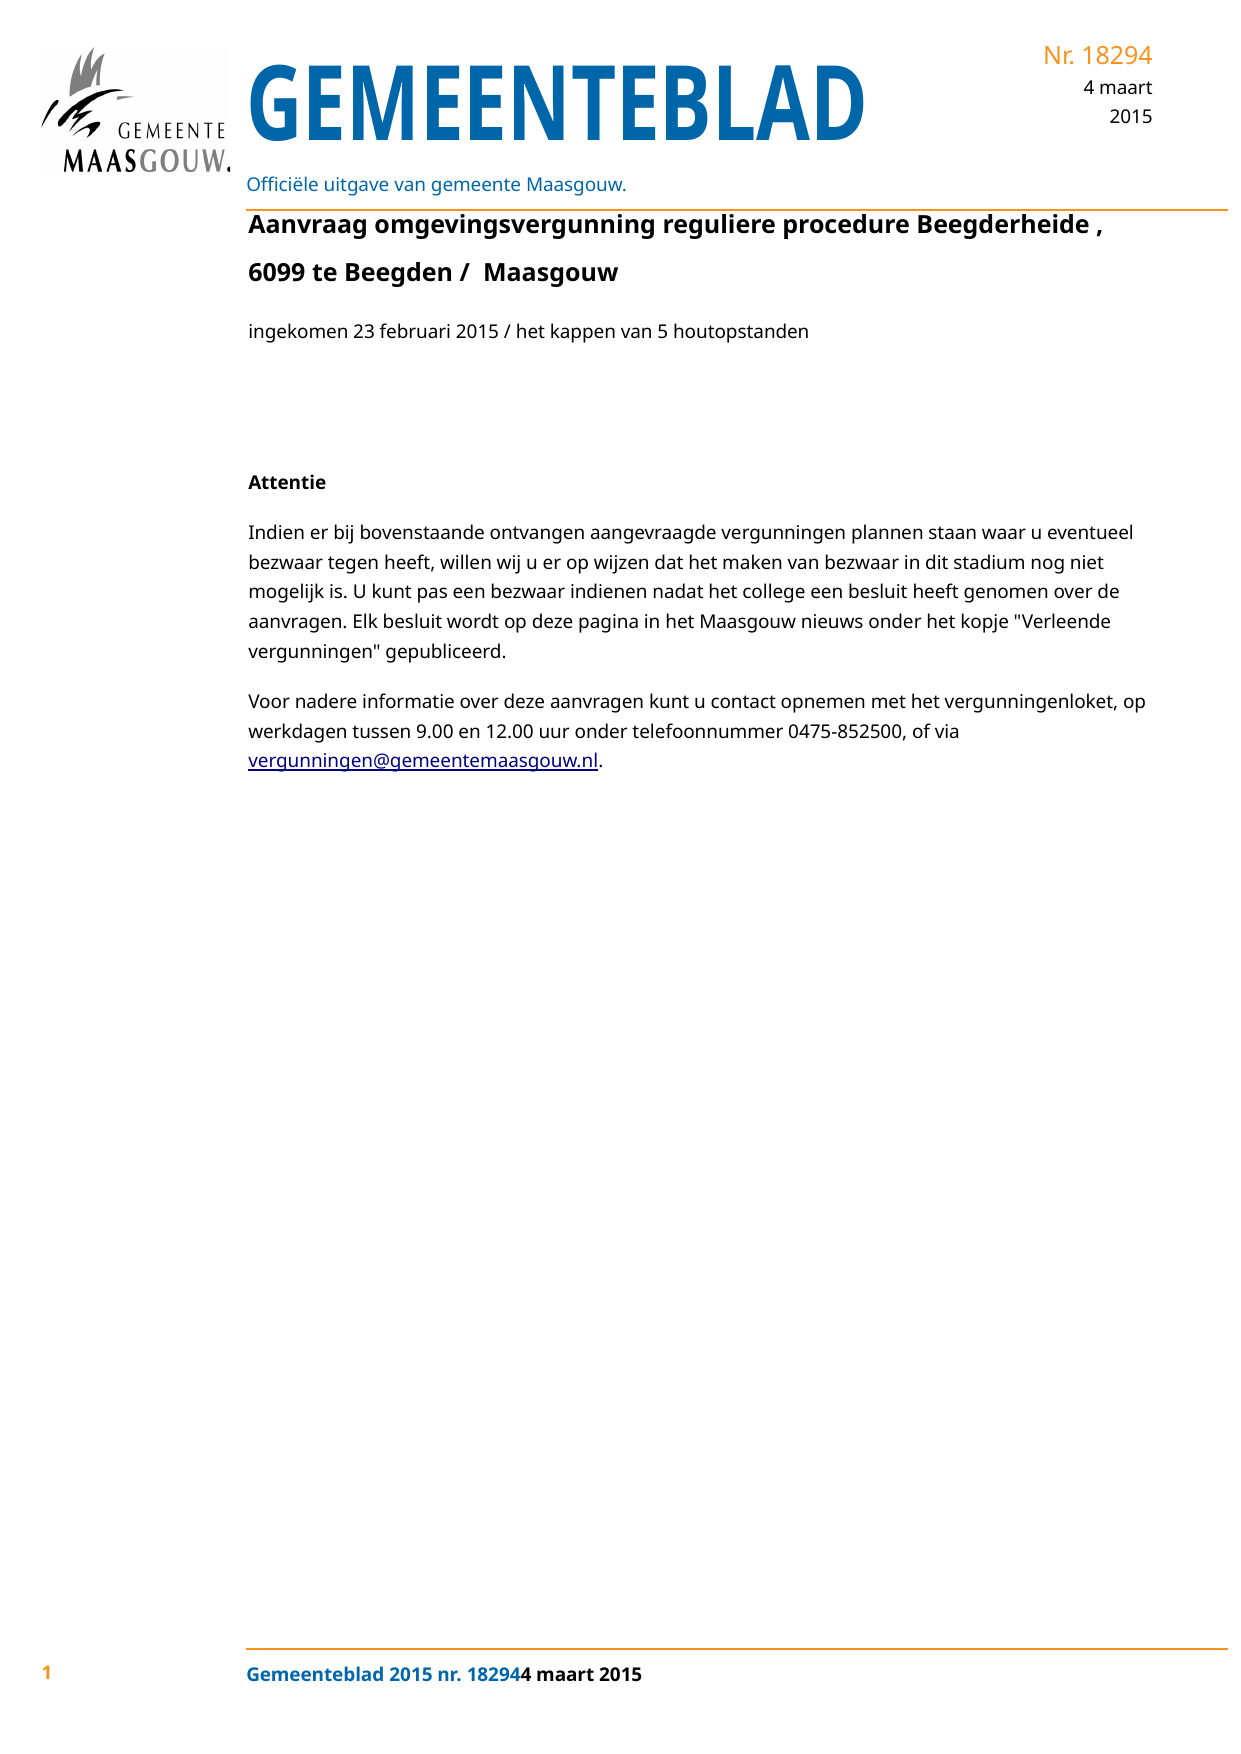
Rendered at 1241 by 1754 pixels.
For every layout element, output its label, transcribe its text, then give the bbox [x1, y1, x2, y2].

text ingekomen 23 februari 2015 / het kappen van 5 houtopstanden [248, 318, 1152, 344]
picture [41, 47, 231, 172]
text Indien er bij bovenstaande ontvangen aangevraagde vergunningen plannen staan waar u eventueel bezwaar tegen heeft, willen wij u er op wijzen dat het maken van bezwaar in dit stadium nog niet mogelijk is. U kunt pas een bezwaar indienen nadat het college een besluit heeft genomen over de aanvragen. Elk besluit wordt op deze pagina in het Maasgouw nieuws onder het kopje "Verleende vergunningen" gepubliceerd. [248, 519, 1152, 664]
text Aanvraag omgevingsvergunning reguliere procedure Beegderheide , 6099 te Beegden / Maasgouw [248, 211, 1152, 288]
text Voor nadere informatie over deze aanvragen kunt u contact opnemen met het vergunningenloket, op werkdagen tussen 9.00 en 12.00 uur onder telefoonnummer 0475-852500, of via vergunningen@gemeentemaasgouw.nl. [248, 688, 1152, 773]
text Attentie [248, 469, 1152, 495]
